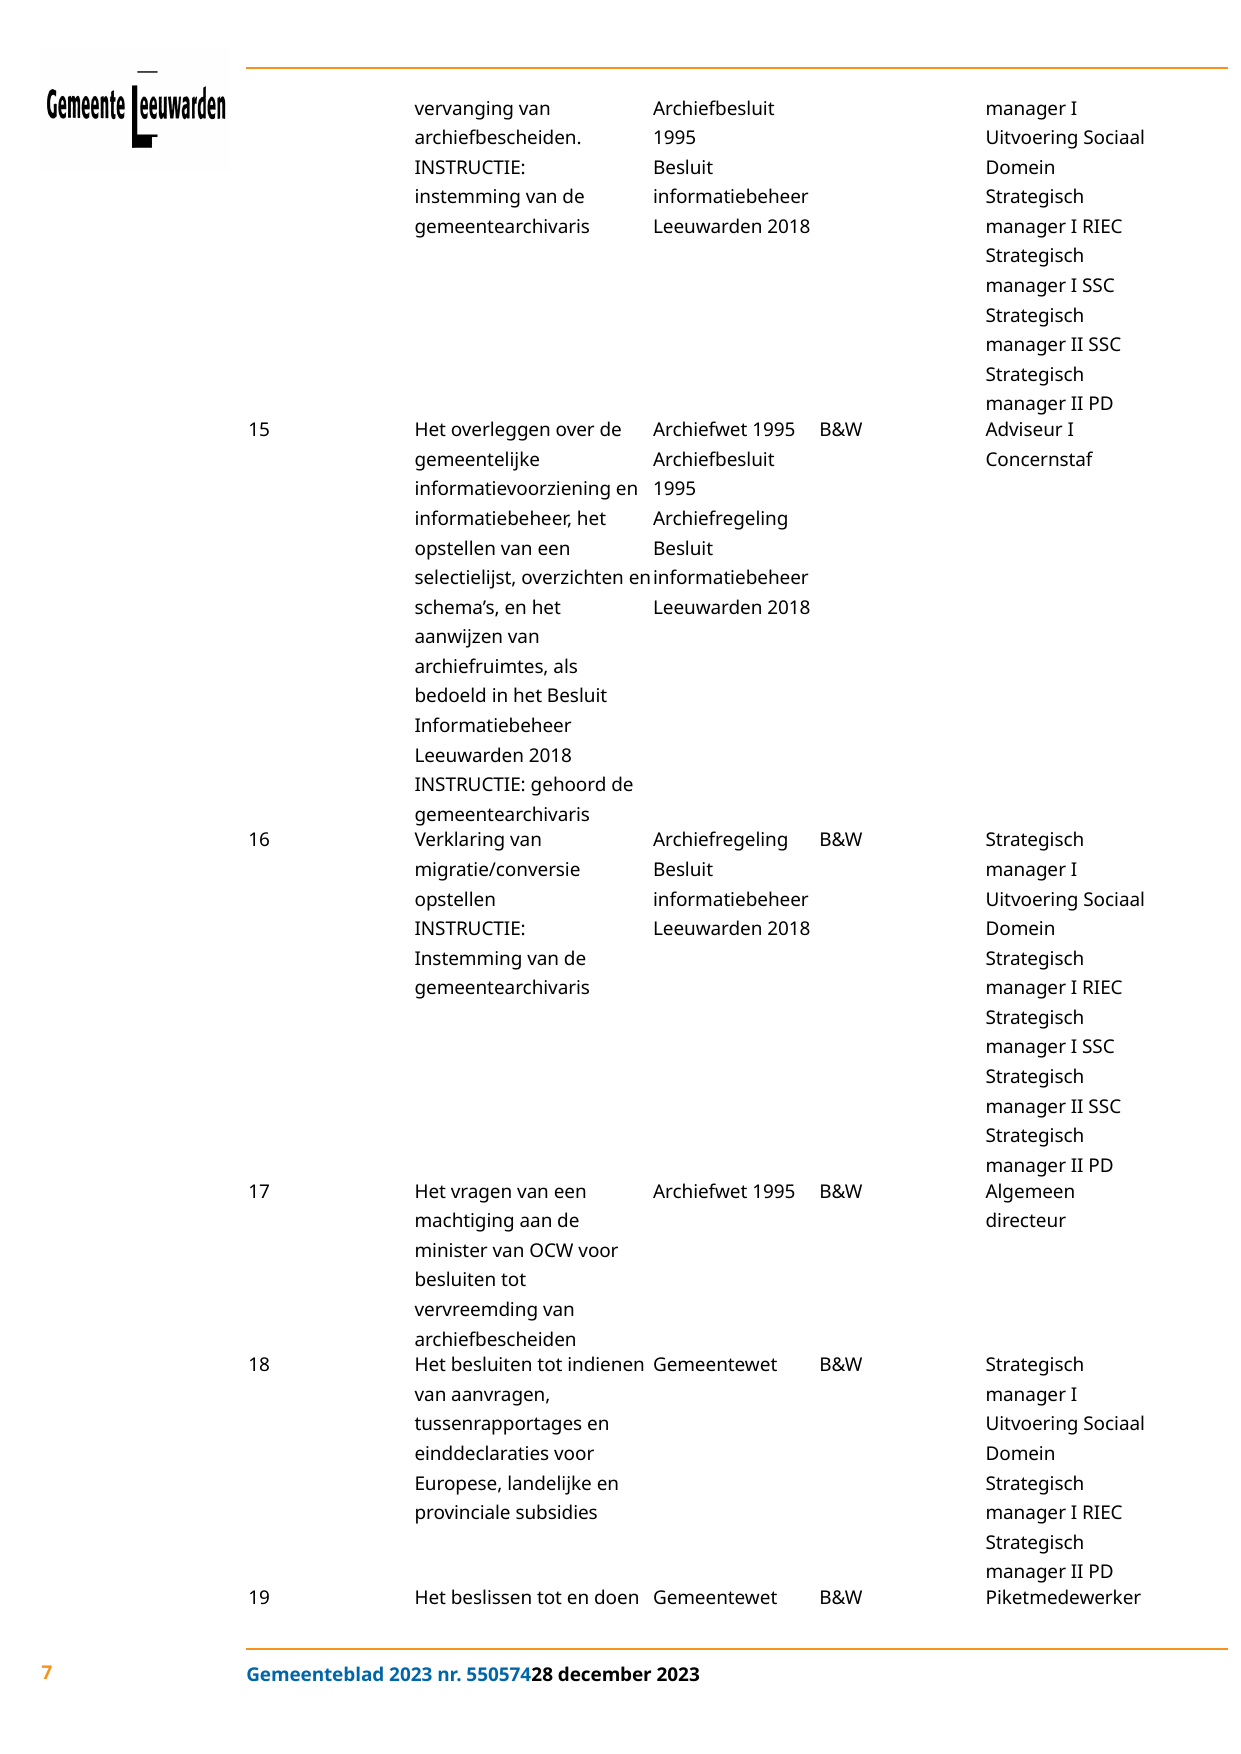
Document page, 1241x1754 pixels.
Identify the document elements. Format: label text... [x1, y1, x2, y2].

table_cell vervanging van archiefbescheiden. INSTRUCTIE: instemming van de gemeentearchivaris [414, 95, 653, 416]
table_cell Strategisch manager I Uitvoering Sociaal Domein Strategisch manager I RIEC Strategisch manager II PD [985, 1351, 1152, 1584]
table_cell Piketmedewerker [985, 1584, 1152, 1610]
table_cell Het beslissen tot en doen [414, 1584, 653, 1610]
table_cell 16 [248, 827, 414, 1178]
table_cell Verklaring van migratie/conversie opstellen INSTRUCTIE: Instemming van de gemeentearchivaris [414, 827, 653, 1178]
table_cell Adviseur I Concernstaf [985, 416, 1152, 827]
table_cell Algemeen directeur [985, 1178, 1152, 1351]
table_cell Archiefwet 1995 [653, 1178, 819, 1351]
table_cell Archiefregeling Besluit informatiebeheer Leeuwarden 2018 [653, 827, 819, 1178]
table_cell Het vragen van een machtiging aan de minister van OCW voor besluiten tot vervreemding van archiefbescheiden [414, 1178, 653, 1351]
table_cell B&W [819, 1584, 985, 1610]
picture [41, 47, 231, 172]
table_cell Archiefwet 1995 Archiefbesluit 1995 Archiefregeling Besluit informatiebeheer Leeuwarden 2018 [653, 416, 819, 827]
table_cell Gemeentewet [653, 1351, 819, 1584]
table_cell 17 [248, 1178, 414, 1351]
table_cell B&W [819, 1178, 985, 1351]
table_cell Gemeentewet [653, 1584, 819, 1610]
table_cell [248, 95, 414, 416]
table_cell [819, 95, 985, 416]
table_cell manager I Uitvoering Sociaal Domein Strategisch manager I RIEC Strategisch manager I SSC Strategisch manager II SSC Strategisch manager II PD [985, 95, 1152, 416]
table_cell 18 [248, 1351, 414, 1584]
table_cell B&W [819, 416, 985, 827]
table_cell B&W [819, 827, 985, 1178]
table_cell 19 [248, 1584, 414, 1610]
table_cell B&W [819, 1351, 985, 1584]
table_cell 15 [248, 416, 414, 827]
table_cell Het besluiten tot indienen van aanvragen, tussenrapportages en einddeclaraties voor Europese, landelijke en provinciale subsidies [414, 1351, 653, 1584]
table_cell Het overleggen over de gemeentelijke informatievoorziening en informatiebeheer, het opstellen van een selectielijst, overzichten en schema’s, en het aanwijzen van archiefruimtes, als bedoeld in het Besluit Informatiebeheer Leeuwarden 2018 INSTRUCTIE: gehoord de gemeentearchivaris [414, 416, 653, 827]
table_cell Archiefbesluit 1995 Besluit informatiebeheer Leeuwarden 2018 [653, 95, 819, 416]
table_cell Strategisch manager I Uitvoering Sociaal Domein Strategisch manager I RIEC Strategisch manager I SSC Strategisch manager II SSC Strategisch manager II PD [985, 827, 1152, 1178]
